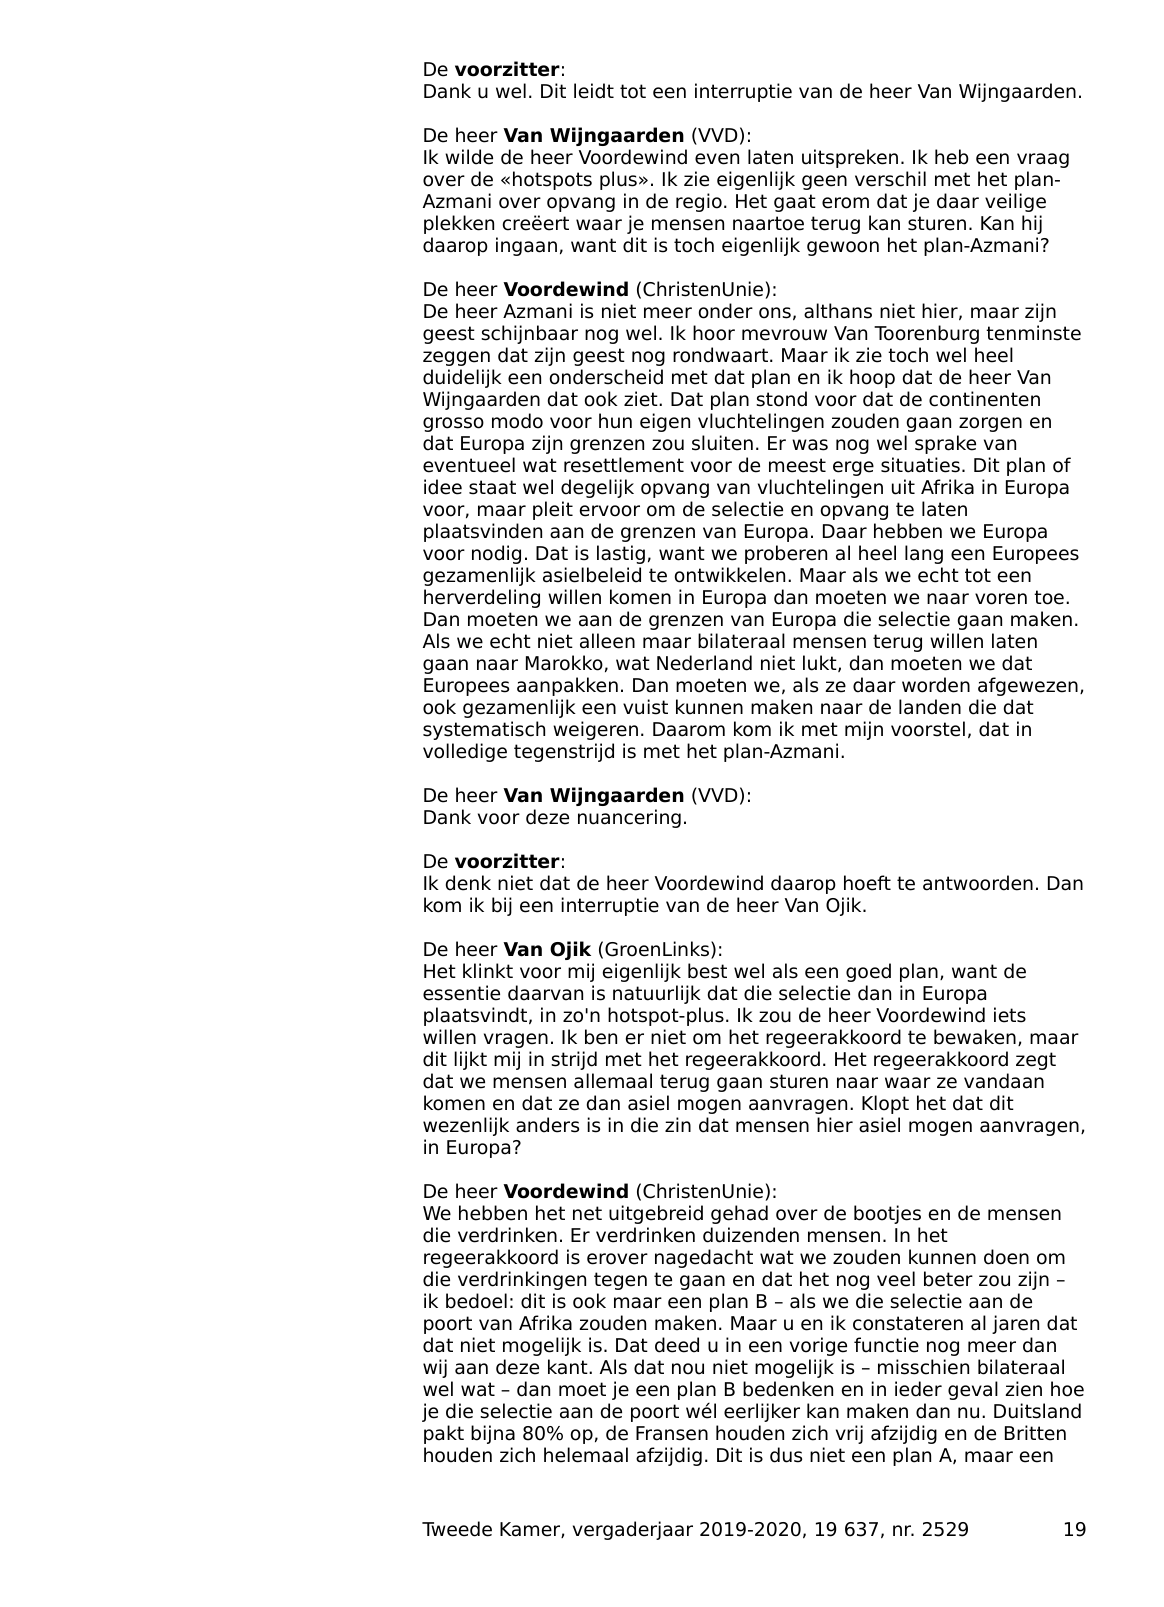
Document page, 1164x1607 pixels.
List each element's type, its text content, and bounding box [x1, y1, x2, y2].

text De heer Van Wijngaarden (VVD): [422, 125, 1087, 147]
text De heer Voordewind (ChristenUnie): [422, 1181, 1087, 1203]
text De voorzitter: [422, 851, 1087, 873]
text Het klinkt voor mij eigenlijk best wel als een goed plan, want de essentie daarvan is natuurlijk dat die selectie dan in Europa plaatsvindt, in zo'n hotspot-plus. Ik zou de heer Voordewind iets willen vragen. Ik ben er niet om het regeerakkoord te bewaken, maar dit lijkt mij in strijd met het regeerakkoord. Het regeerakkoord zegt dat we mensen allemaal terug gaan sturen naar waar ze vandaan komen en dat ze dan asiel mogen aanvragen. Klopt het dat dit wezenlijk anders is in die zin dat mensen hier asiel mogen aanvragen, in Europa? [422, 961, 1087, 1159]
text De heer Azmani is niet meer onder ons, althans niet hier, maar zijn geest schijnbaar nog wel. Ik hoor mevrouw Van Toorenburg tenminste zeggen dat zijn geest nog rondwaart. Maar ik zie toch wel heel duidelijk een onderscheid met dat plan en ik hoop dat de heer Van Wijngaarden dat ook ziet. Dat plan stond voor dat de continenten grosso modo voor hun eigen vluchtelingen zouden gaan zorgen en dat Europa zijn grenzen zou sluiten. Er was nog wel sprake van eventueel wat resettlement voor de meest erge situaties. Dit plan of idee staat wel degelijk opvang van vluchtelingen uit Afrika in Europa voor, maar pleit ervoor om de selectie en opvang te laten plaatsvinden aan de grenzen van Europa. Daar hebben we Europa voor nodig. Dat is lastig, want we proberen al heel lang een Europees gezamenlijk asielbeleid te ontwikkelen. Maar als we echt tot een herverdeling willen komen in Europa dan moeten we naar voren toe. Dan moeten we aan de grenzen van Europa die selectie gaan maken. Als we echt niet alleen maar bilateraal mensen terug willen laten gaan naar Marokko, wat Nederland niet lukt, dan moeten we dat Europees aanpakken. Dan moeten we, als ze daar worden afgewezen, ook gezamenlijk een vuist kunnen maken naar de landen die dat systematisch weigeren. Daarom kom ik met mijn voorstel, dat in volledige tegenstrijd is met het plan-Azmani. [422, 301, 1087, 763]
text De heer Voordewind (ChristenUnie): [422, 279, 1087, 301]
text Dank voor deze nuancering. [422, 807, 1087, 829]
text Ik wilde de heer Voordewind even laten uitspreken. Ik heb een vraag over de «hotspots plus». Ik zie eigenlijk geen verschil met het plan-Azmani over opvang in de regio. Het gaat erom dat je daar veilige plekken creëert waar je mensen naartoe terug kan sturen. Kan hij daarop ingaan, want dit is toch eigenlijk gewoon het plan-Azmani? [422, 147, 1087, 257]
text Dank u wel. Dit leidt tot een interruptie van de heer Van Wijngaarden. [422, 81, 1087, 103]
text We hebben het net uitgebreid gehad over de bootjes en de mensen die verdrinken. Er verdrinken duizenden mensen. In het regeerakkoord is erover nagedacht wat we zouden kunnen doen om die verdrinkingen tegen te gaan en dat het nog veel beter zou zijn – ik bedoel: dit is ook maar een plan B – als we die selectie aan de poort van Afrika zouden maken. Maar u en ik constateren al jaren dat dat niet mogelijk is. Dat deed u in een vorige functie nog meer dan wij aan deze kant. Als dat nou niet mogelijk is – misschien bilateraal wel wat – dan moet je een plan B bedenken en in ieder geval zien hoe je die selectie aan de poort wél eerlijker kan maken dan nu. Duitsland pakt bijna 80% op, de Fransen houden zich vrij afzijdig en de Britten houden zich helemaal afzijdig. Dit is dus niet een plan A, maar een [422, 1203, 1087, 1467]
text De heer Van Ojik (GroenLinks): [422, 939, 1087, 961]
text De heer Van Wijngaarden (VVD): [422, 785, 1087, 807]
text Ik denk niet dat de heer Voordewind daarop hoeft te antwoorden. Dan kom ik bij een interruptie van de heer Van Ojik. [422, 873, 1087, 917]
text De voorzitter: [422, 59, 1087, 81]
